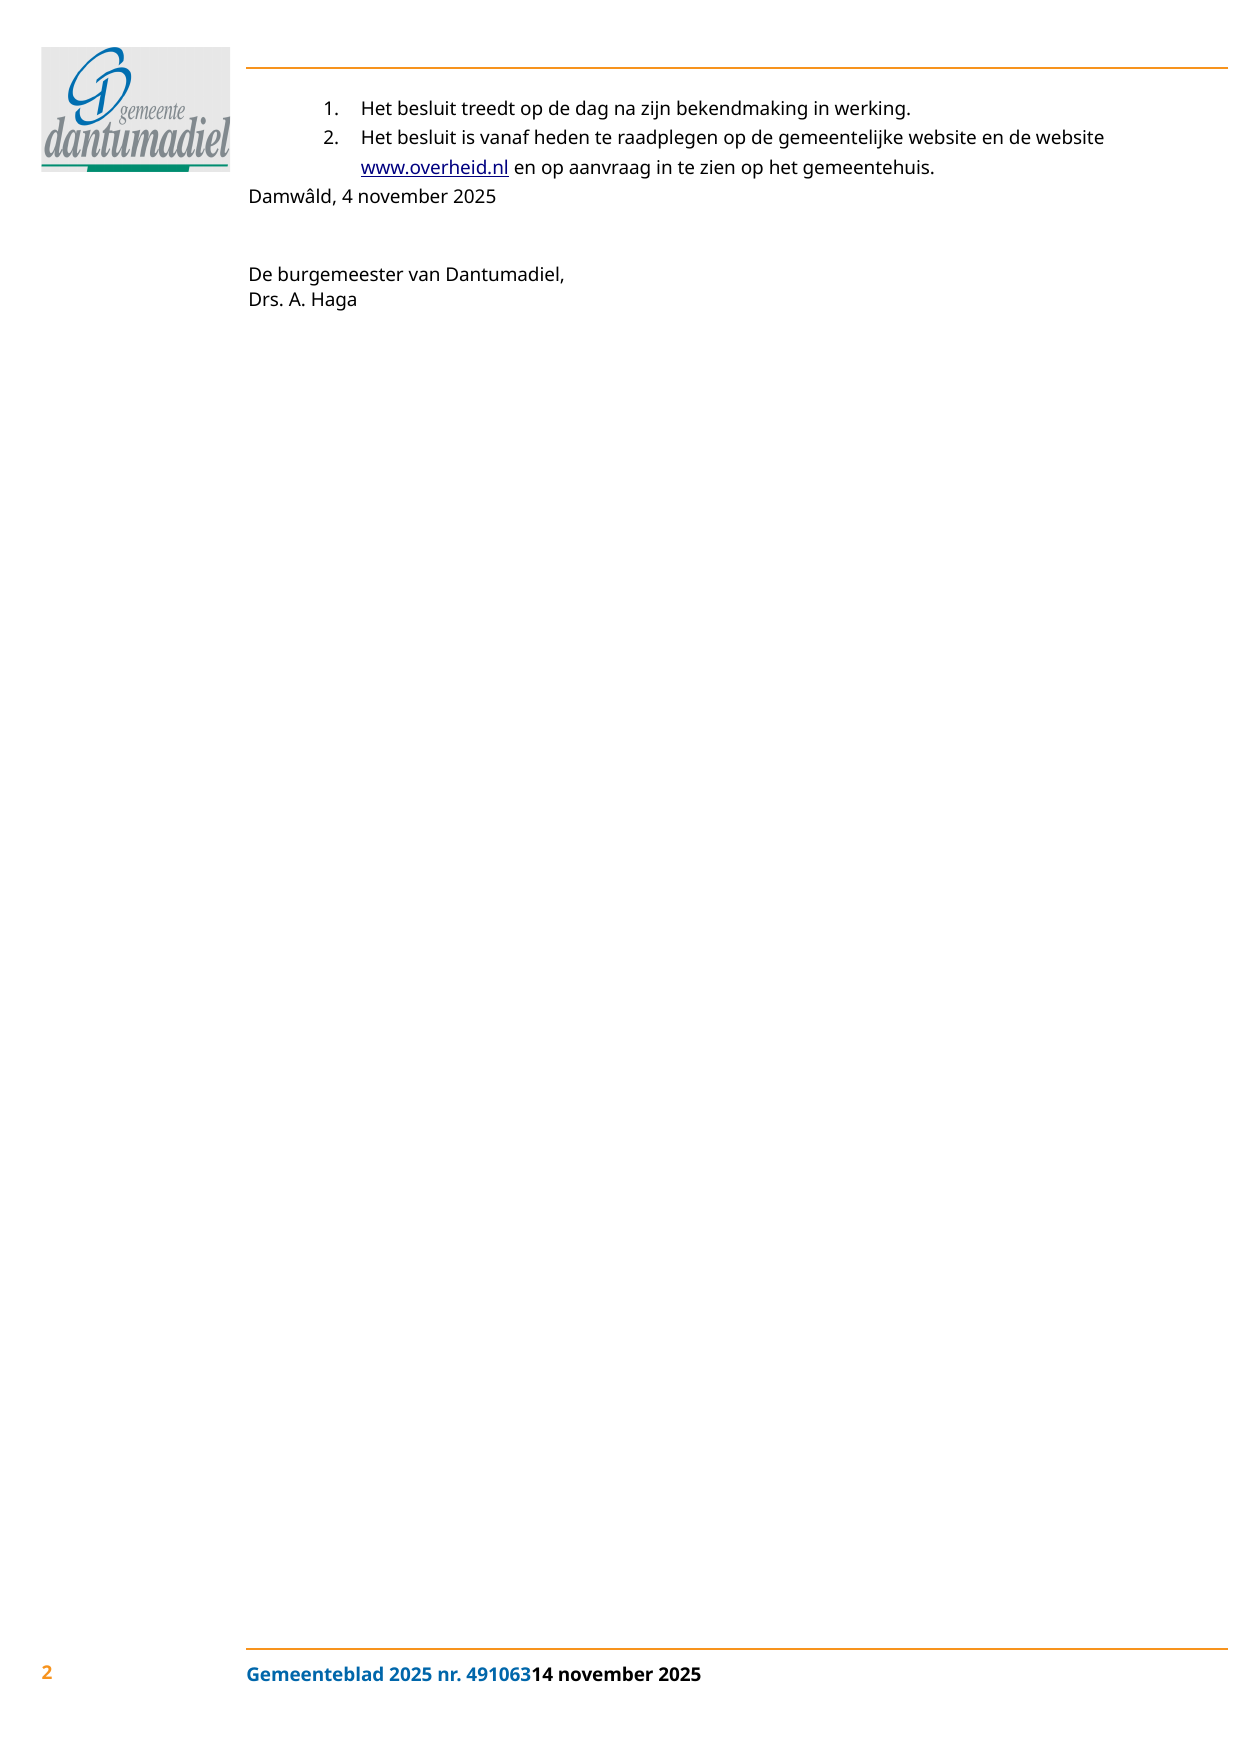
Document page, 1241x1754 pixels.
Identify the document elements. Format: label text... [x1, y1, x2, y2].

list Het besluit is vanaf heden te raadplegen op de gemeentelijke website en de website www.overheid.nl en op aanvraag in te zien op het gemeentehuis. [323, 124, 1152, 180]
list Het besluit treedt op de dag na zijn bekendmaking in werking. [323, 95, 1152, 121]
text Damwâld, 4 november 2025 [248, 183, 1152, 209]
picture [41, 47, 231, 172]
text Drs. A. Haga [248, 286, 1152, 312]
text De burgemeester van Dantumadiel, [248, 261, 1152, 286]
